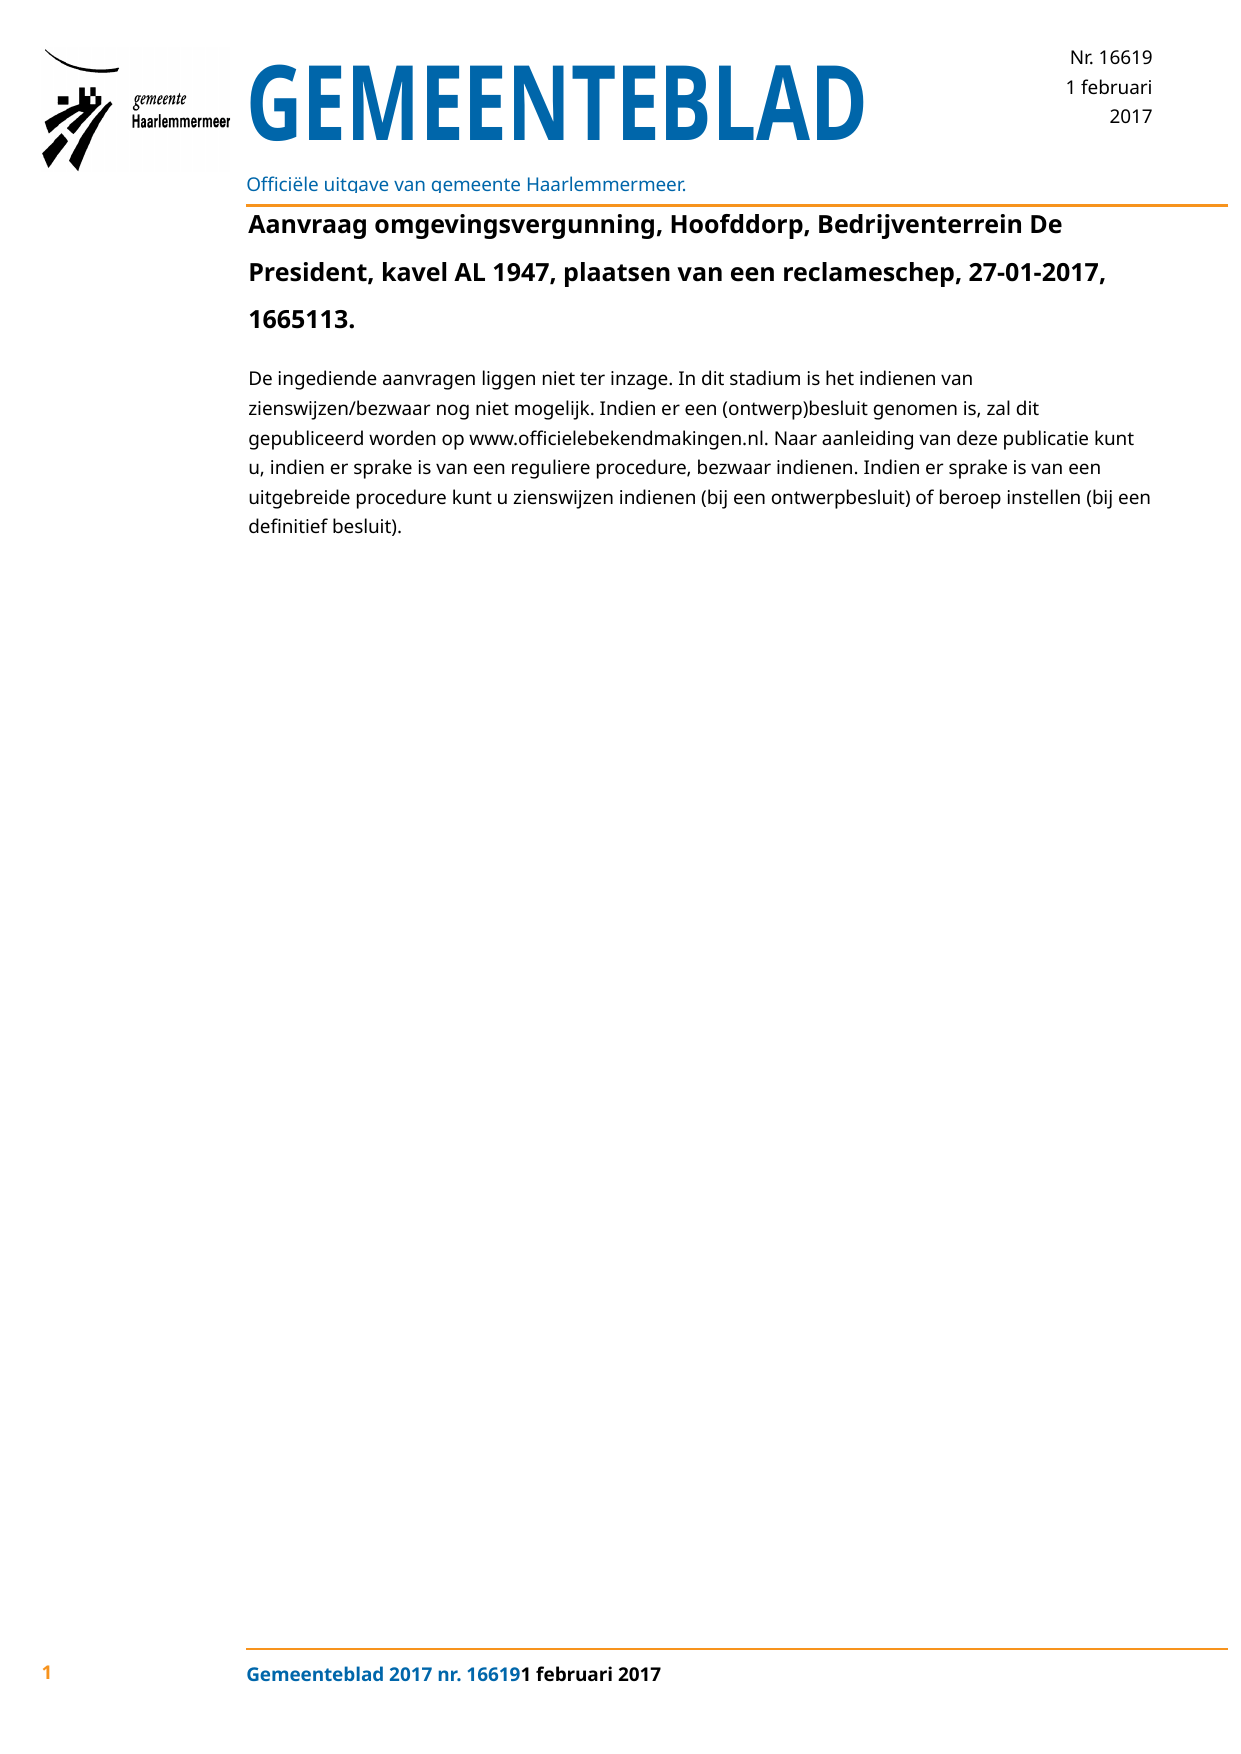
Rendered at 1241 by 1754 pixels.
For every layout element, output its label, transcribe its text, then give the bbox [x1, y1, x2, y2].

text Aanvraag omgevingsvergunning, Hoofddorp, Bedrijventerrein De President, kavel AL 1947, plaatsen van een reclameschep, 27-01-2017, 1665113. [248, 207, 1152, 336]
picture [41, 47, 231, 172]
text De ingediende aanvragen liggen niet ter inzage. In dit stadium is het indienen van zienswijzen/bezwaar nog niet mogelijk. Indien er een (ontwerp)besluit genomen is, zal dit gepubliceerd worden op www.officielebekendmakingen.nl. Naar aanleiding van deze publicatie kunt u, indien er sprake is van een reguliere procedure, bezwaar indienen. Indien er sprake is van een uitgebreide procedure kunt u zienswijzen indienen (bij een ontwerpbesluit) of beroep instellen (bij een definitief besluit). [248, 366, 1152, 539]
